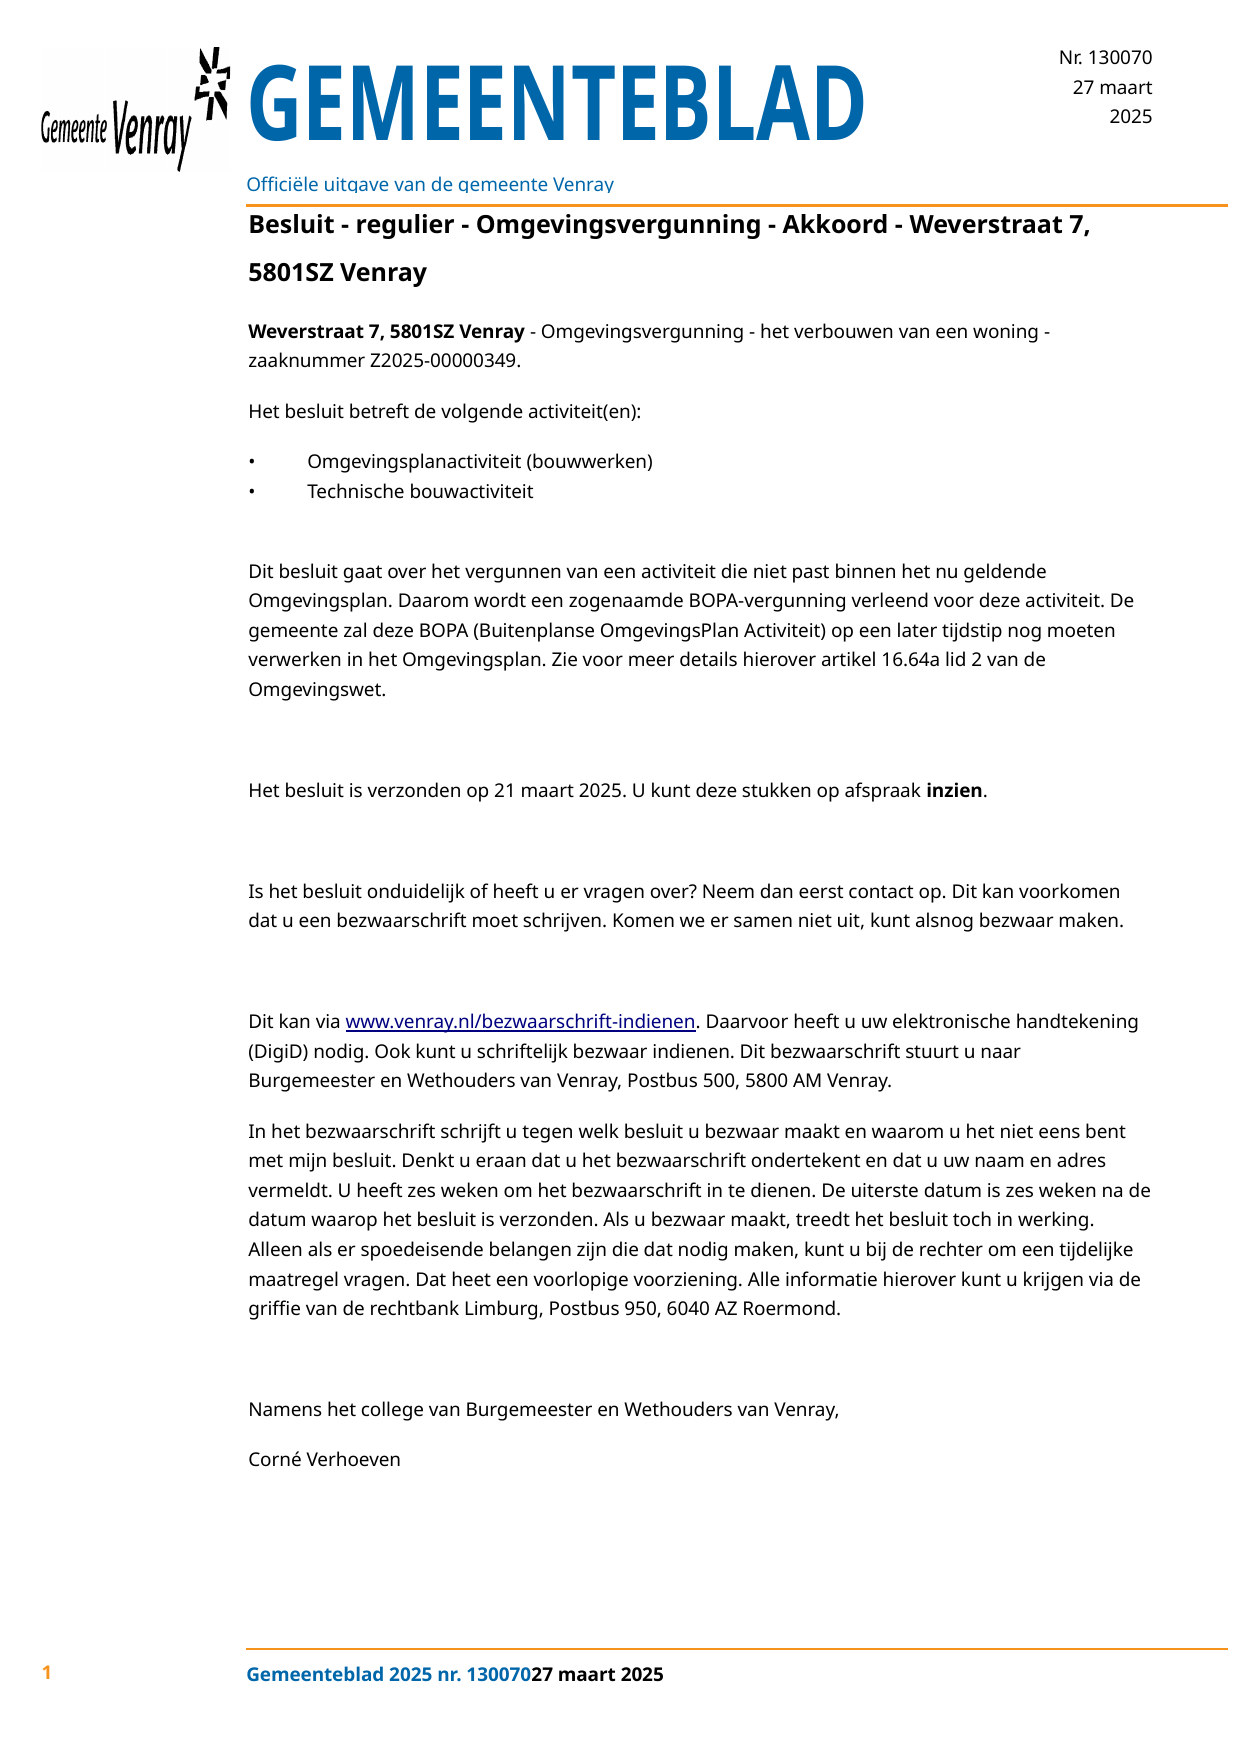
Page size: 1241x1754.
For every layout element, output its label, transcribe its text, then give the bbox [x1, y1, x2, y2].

text In het bezwaarschrift schrijft u tegen welk besluit u bezwaar maakt en waarom u het niet eens bent met mijn besluit. Denkt u eraan dat u het bezwaarschrift ondertekent en dat u uw naam en adres vermeldt. U heeft zes weken om het bezwaarschrift in te dienen. De uiterste datum is zes weken na de datum waarop het besluit is verzonden. Als u bezwaar maakt, treedt het besluit toch in werking. Alleen als er spoedeisende belangen zijn die dat nodig maken, kunt u bij de rechter om een tijdelijke maatregel vragen. Dat heet een voorlopige voorziening. Alle informatie hierover kunt u krijgen via de griffie van de rechtbank Limburg, Postbus 950, 6040 AZ Roermond. [248, 1118, 1152, 1321]
picture [41, 47, 231, 172]
text Het besluit is verzonden op 21 maart 2025. U kunt deze stukken op afspraak inzien. [248, 777, 1152, 803]
text Namens het college van Burgemeester en Wethouders van Venray, [248, 1396, 1152, 1422]
text Is het besluit onduidelijk of heeft u er vragen over? Neem dan eerst contact op. Dit kan voorkomen dat u een bezwaarschrift moet schrijven. Komen we er samen niet uit, kunt alsnog bezwaar maken. [248, 878, 1152, 933]
text Het besluit betreft de volgende activiteit(en): [248, 398, 1152, 424]
text Dit besluit gaat over het vergunnen van een activiteit die niet past binnen het nu geldende Omgevingsplan. Daarom wordt een zogenaamde BOPA-vergunning verleend voor deze activiteit. De gemeente zal deze BOPA (Buitenplanse OmgevingsPlan Activiteit) op een later tijdstip nog moeten verwerken in het Omgevingsplan. Zie voor meer details hierover artikel 16.64a lid 2 van de Omgevingswet. [248, 558, 1152, 702]
list Omgevingsplanactiviteit (bouwwerken) [248, 448, 1152, 474]
list Technische bouwactiviteit [248, 478, 1152, 504]
text Weverstraat 7, 5801SZ Venray - Omgevingsvergunning - het verbouwen van een woning - zaaknummer Z2025-00000349. [248, 318, 1152, 373]
text Besluit - regulier - Omgevingsvergunning - Akkoord - Weverstraat 7, 5801SZ Venray [248, 207, 1152, 288]
text Dit kan via www.venray.nl/bezwaarschrift-indienen. Daarvoor heeft u uw elektronische handtekening (DigiD) nodig. Ook kunt u schriftelijk bezwaar indienen. Dit bezwaarschrift stuurt u naar Burgemeester en Wethouders van Venray, Postbus 500, 5800 AM Venray. [248, 1008, 1152, 1093]
text Corné Verhoeven [248, 1447, 1152, 1472]
